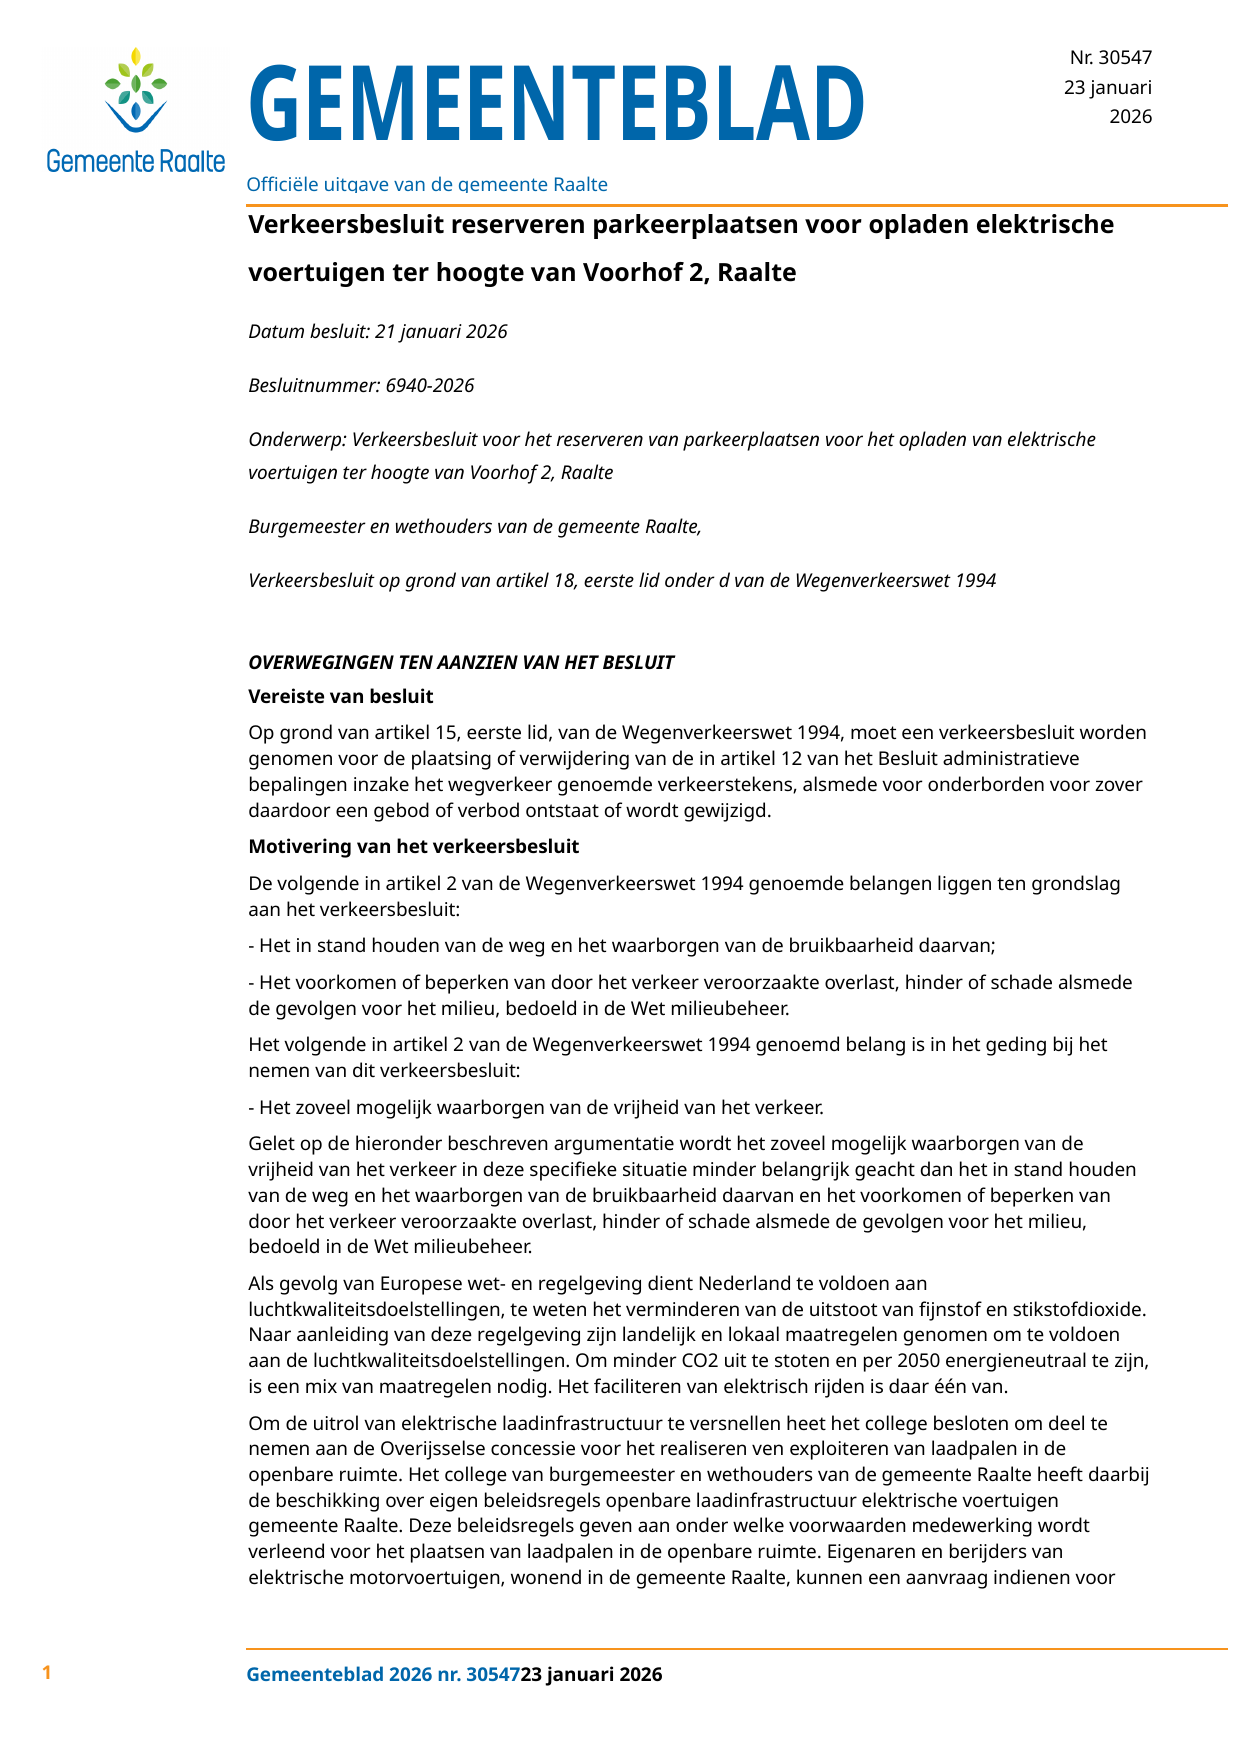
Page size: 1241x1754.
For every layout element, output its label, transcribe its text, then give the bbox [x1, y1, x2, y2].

text Onderwerp: Verkeersbesluit voor het reserveren van parkeerplaatsen voor het opladen van elektrische voertuigen ter hoogte van Voorhof 2, Raalte [248, 426, 1152, 485]
text Gelet op de hieronder beschreven argumentatie wordt het zoveel mogelijk waarborgen van de vrijheid van het verkeer in deze specifieke situatie minder belangrijk geacht dan het in stand houden van de weg en het waarborgen van de bruikbaarheid daarvan en het voorkomen of beperken van door het verkeer veroorzaakte overlast, hinder of schade alsmede de gevolgen voor het milieu, bedoeld in de Wet milieubeheer. [248, 1131, 1152, 1259]
text De volgende in artikel 2 van de Wegenverkeerswet 1994 genoemde belangen liggen ten grondslag aan het verkeersbesluit: [248, 870, 1152, 922]
text Besluitnummer: 6940-2026 [248, 372, 1152, 398]
text Verkeersbesluit op grond van artikel 18, eerste lid onder d van de Wegenverkeerswet 1994 [248, 568, 1152, 593]
text Op grond van artikel 15, eerste lid, van de Wegenverkeerswet 1994, moet een verkeersbesluit worden genomen voor de plaatsing of verwijdering van de in artikel 12 van het Besluit administratieve bepalingen inzake het wegverkeer genoemde verkeerstekens, alsmede voor onderborden voor zover daardoor een gebod of verbod ontstaat of wordt gewijzigd. [248, 719, 1152, 822]
text - Het zoveel mogelijk waarborgen van de vrijheid van het verkeer. [248, 1094, 1152, 1120]
text Datum besluit: 21 januari 2026 [248, 318, 1152, 344]
text - Het in stand houden van de weg en het waarborgen van de bruikbaarheid daarvan; [248, 932, 1152, 958]
text Burgemeester en wethouders van de gemeente Raalte, [248, 513, 1152, 539]
text Het volgende in artikel 2 van de Wegenverkeerswet 1994 genoemd belang is in het geding bij het nemen van dit verkeersbesluit: [248, 1032, 1152, 1083]
text - Het voorkomen of beperken van door het verkeer veroorzaakte overlast, hinder of schade alsmede de gevolgen voor het milieu, bedoeld in de Wet milieubeheer. [248, 969, 1152, 1021]
text Verkeersbesluit reserveren parkeerplaatsen voor opladen elektrische voertuigen ter hoogte van Voorhof 2, Raalte [248, 207, 1152, 288]
text Motivering van het verkeersbesluit [248, 833, 1152, 859]
text Als gevolg van Europese wet- en regelgeving dient Nederland te voldoen aan luchtkwaliteitsdoelstellingen, te weten het verminderen van de uitstoot van fijnstof en stikstofdioxide. Naar aanleiding van deze regelgeving zijn landelijk en lokaal maatregelen genomen om te voldoen aan de luchtkwaliteitsdoelstellingen. Om minder CO2 uit te stoten en per 2050 energieneutraal te zijn, is een mix van maatregelen nodig. Het faciliteren van elektrisch rijden is daar één van. [248, 1270, 1152, 1399]
text Vereiste van besluit [248, 683, 1152, 709]
picture [41, 47, 231, 172]
text OVERWEGINGEN TEN AANZIEN VAN HET BESLUIT [248, 649, 1152, 674]
text Om de uitrol van elektrische laadinfrastructuur te versnellen heet het college besloten om deel te nemen aan de Overijsselse concessie voor het realiseren ven exploiteren van laadpalen in de openbare ruimte. Het college van burgemeester en wethouders van de gemeente Raalte heeft daarbij de beschikking over eigen beleidsregels openbare laadinfrastructuur elektrische voertuigen gemeente Raalte. Deze beleidsregels geven aan onder welke voorwaarden medewerking wordt verleend voor het plaatsen van laadpalen in de openbare ruimte. Eigenaren en berijders van elektrische motorvoertuigen, wonend in de gemeente Raalte, kunnen een aanvraag indienen voor [248, 1410, 1152, 1590]
